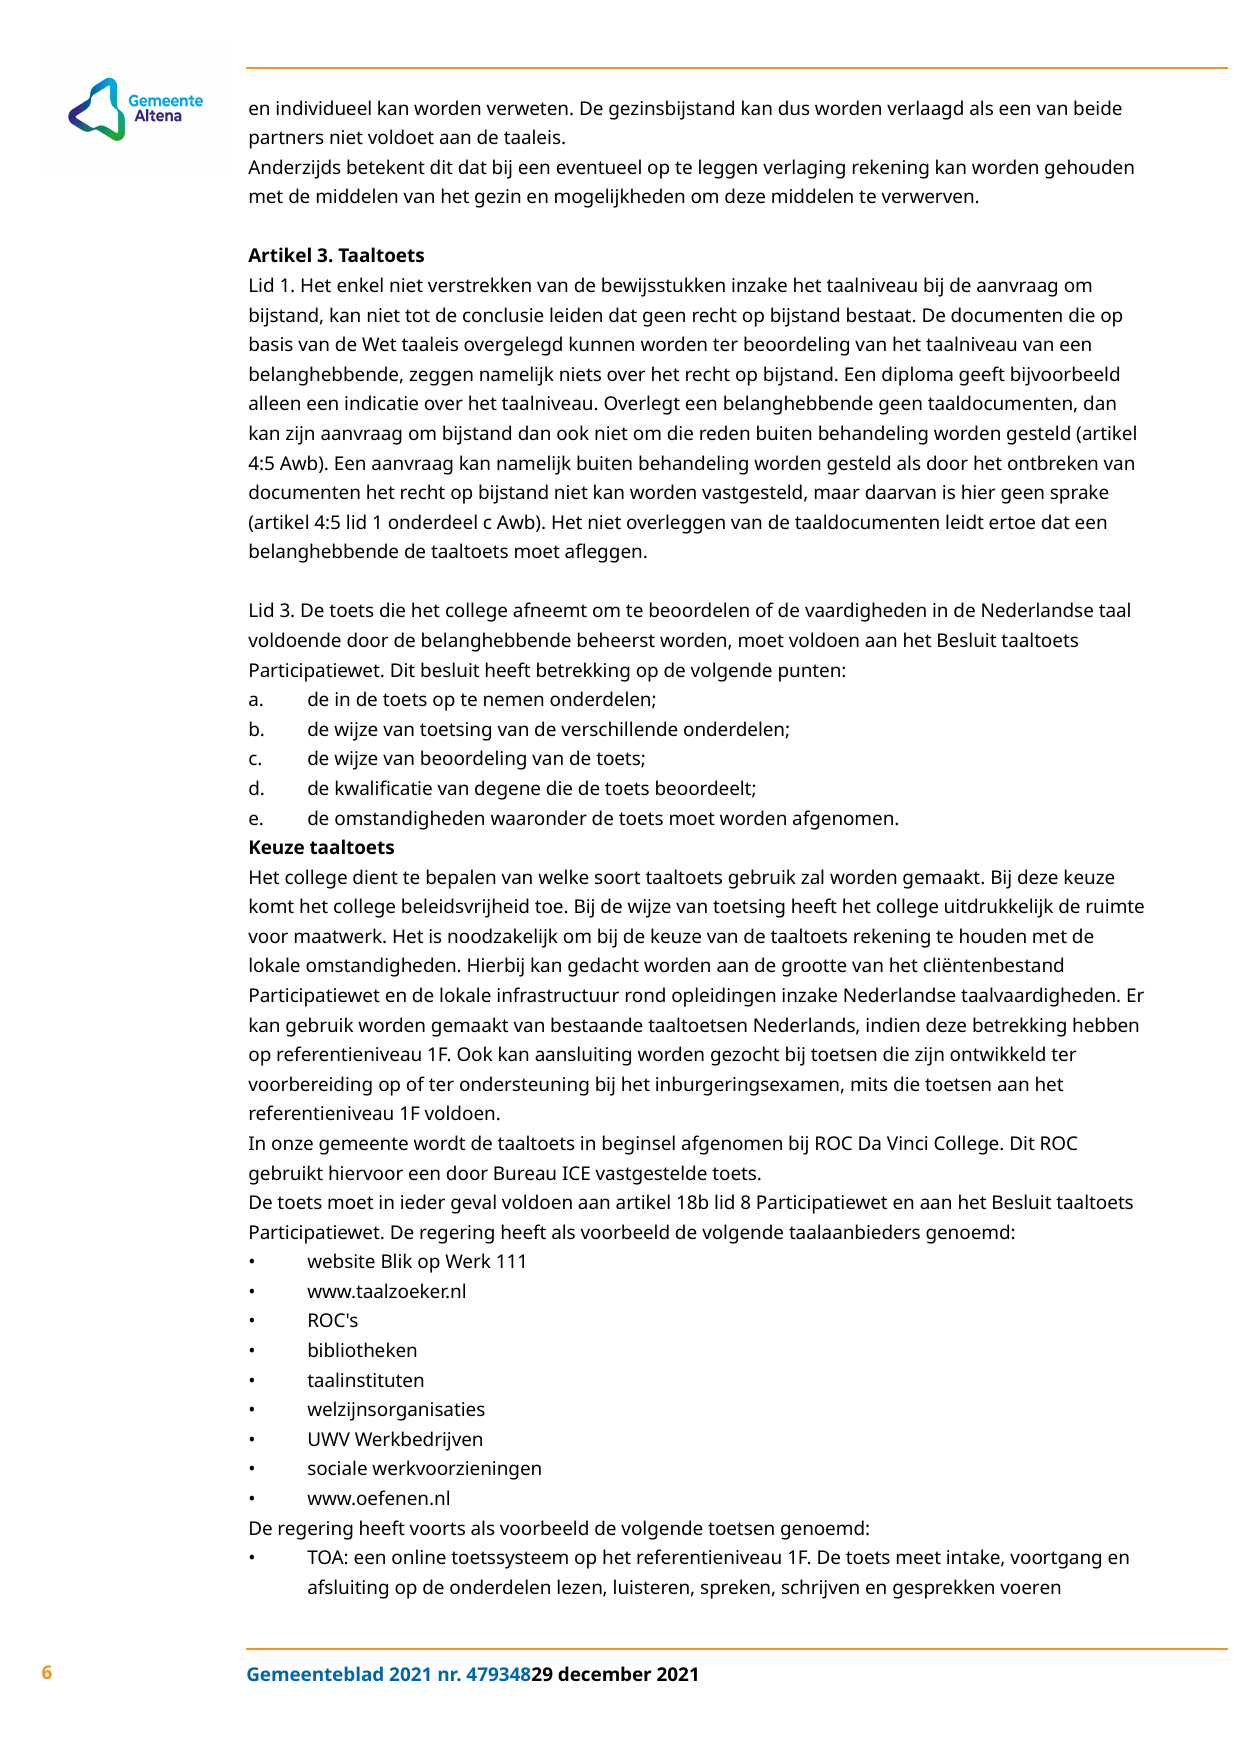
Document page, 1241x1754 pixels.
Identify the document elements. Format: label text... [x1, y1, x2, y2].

list www.taalzoeker.nl [248, 1278, 1152, 1304]
list UWV Werkbedrijven [248, 1426, 1152, 1452]
list taalinstituten [248, 1367, 1152, 1393]
picture [41, 47, 231, 172]
list de in de toets op te nemen onderdelen; [248, 686, 1152, 712]
list ROC's [248, 1308, 1152, 1333]
list bibliotheken [248, 1337, 1152, 1363]
list sociale werkvoorzieningen [248, 1456, 1152, 1481]
list website Blik op Werk 111 [248, 1248, 1152, 1274]
text De regering heeft voorts als voorbeeld de volgende toetsen genoemd: [248, 1515, 1152, 1541]
text Keuze taaltoets [248, 834, 1152, 860]
text Lid 3. De toets die het college afneemt om te beoordelen of de vaardigheden in de Nederlandse taal voldoende door de belanghebbende beheerst worden, moet voldoen aan het Besluit taaltoets Participatiewet. Dit besluit heeft betrekking op de volgende punten: [248, 598, 1152, 683]
text In onze gemeente wordt de taaltoets in beginsel afgenomen bij ROC Da Vinci College. Dit ROC gebruikt hiervoor een door Bureau ICE vastgestelde toets. [248, 1130, 1152, 1186]
text Anderzijds betekent dit dat bij een eventueel op te leggen verlaging rekening kan worden gehouden met de middelen van het gezin en mogelijkheden om deze middelen te verwerven. [248, 154, 1152, 209]
list de wijze van toetsing van de verschillende onderdelen; [248, 716, 1152, 742]
list www.oefenen.nl [248, 1485, 1152, 1511]
text Lid 1. Het enkel niet verstrekken van de bewijsstukken inzake het taalniveau bij de aanvraag om bijstand, kan niet tot de conclusie leiden dat geen recht op bijstand bestaat. De documenten die op basis van de Wet taaleis overgelegd kunnen worden ter beoordeling van het taalniveau van een belanghebbende, zeggen namelijk niets over het recht op bijstand. Een diploma geeft bijvoorbeeld alleen een indicatie over het taalniveau. Overlegt een belanghebbende geen taaldocumenten, dan kan zijn aanvraag om bijstand dan ook niet om die reden buiten behandeling worden gesteld (artikel 4:5 Awb). Een aanvraag kan namelijk buiten behandeling worden gesteld als door het ontbreken van documenten het recht op bijstand niet kan worden vastgesteld, maar daarvan is hier geen sprake (artikel 4:5 lid 1 onderdeel c Awb). Het niet overleggen van de taaldocumenten leidt ertoe dat een belanghebbende de taaltoets moet afleggen. [248, 272, 1152, 564]
list de kwalificatie van degene die de toets beoordeelt; [248, 775, 1152, 801]
text Artikel 3. Taaltoets [248, 243, 1152, 268]
list de omstandigheden waaronder de toets moet worden afgenomen. [248, 805, 1152, 831]
list TOA: een online toetssysteem op het referentieniveau 1F. De toets meet intake, voortgang en afsluiting op de onderdelen lezen, luisteren, spreken, schrijven en gesprekken voeren [248, 1544, 1152, 1600]
list de wijze van beoordeling van de toets; [248, 746, 1152, 771]
text De toets moet in ieder geval voldoen aan artikel 18b lid 8 Participatiewet en aan het Besluit taaltoets Participatiewet. De regering heeft als voorbeeld de volgende taalaanbieders genoemd: [248, 1189, 1152, 1245]
text en individueel kan worden verweten. De gezinsbijstand kan dus worden verlaagd als een van beide partners niet voldoet aan de taaleis. [248, 95, 1152, 150]
list welzijnsorganisaties [248, 1396, 1152, 1422]
text Het college dient te bepalen van welke soort taaltoets gebruik zal worden gemaakt. Bij deze keuze komt het college beleidsvrijheid toe. Bij de wijze van toetsing heeft het college uitdrukkelijk de ruimte voor maatwerk. Het is noodzakelijk om bij de keuze van de taaltoets rekening te houden met de lokale omstandigheden. Hierbij kan gedacht worden aan de grootte van het cliëntenbestand Participatiewet en de lokale infrastructuur rond opleidingen inzake Nederlandse taalvaardigheden. Er kan gebruik worden gemaakt van bestaande taaltoetsen Nederlands, indien deze betrekking hebben op referentieniveau 1F. Ook kan aansluiting worden gezocht bij toetsen die zijn ontwikkeld ter voorbereiding op of ter ondersteuning bij het inburgeringsexamen, mits die toetsen aan het referentieniveau 1F voldoen. [248, 864, 1152, 1126]
